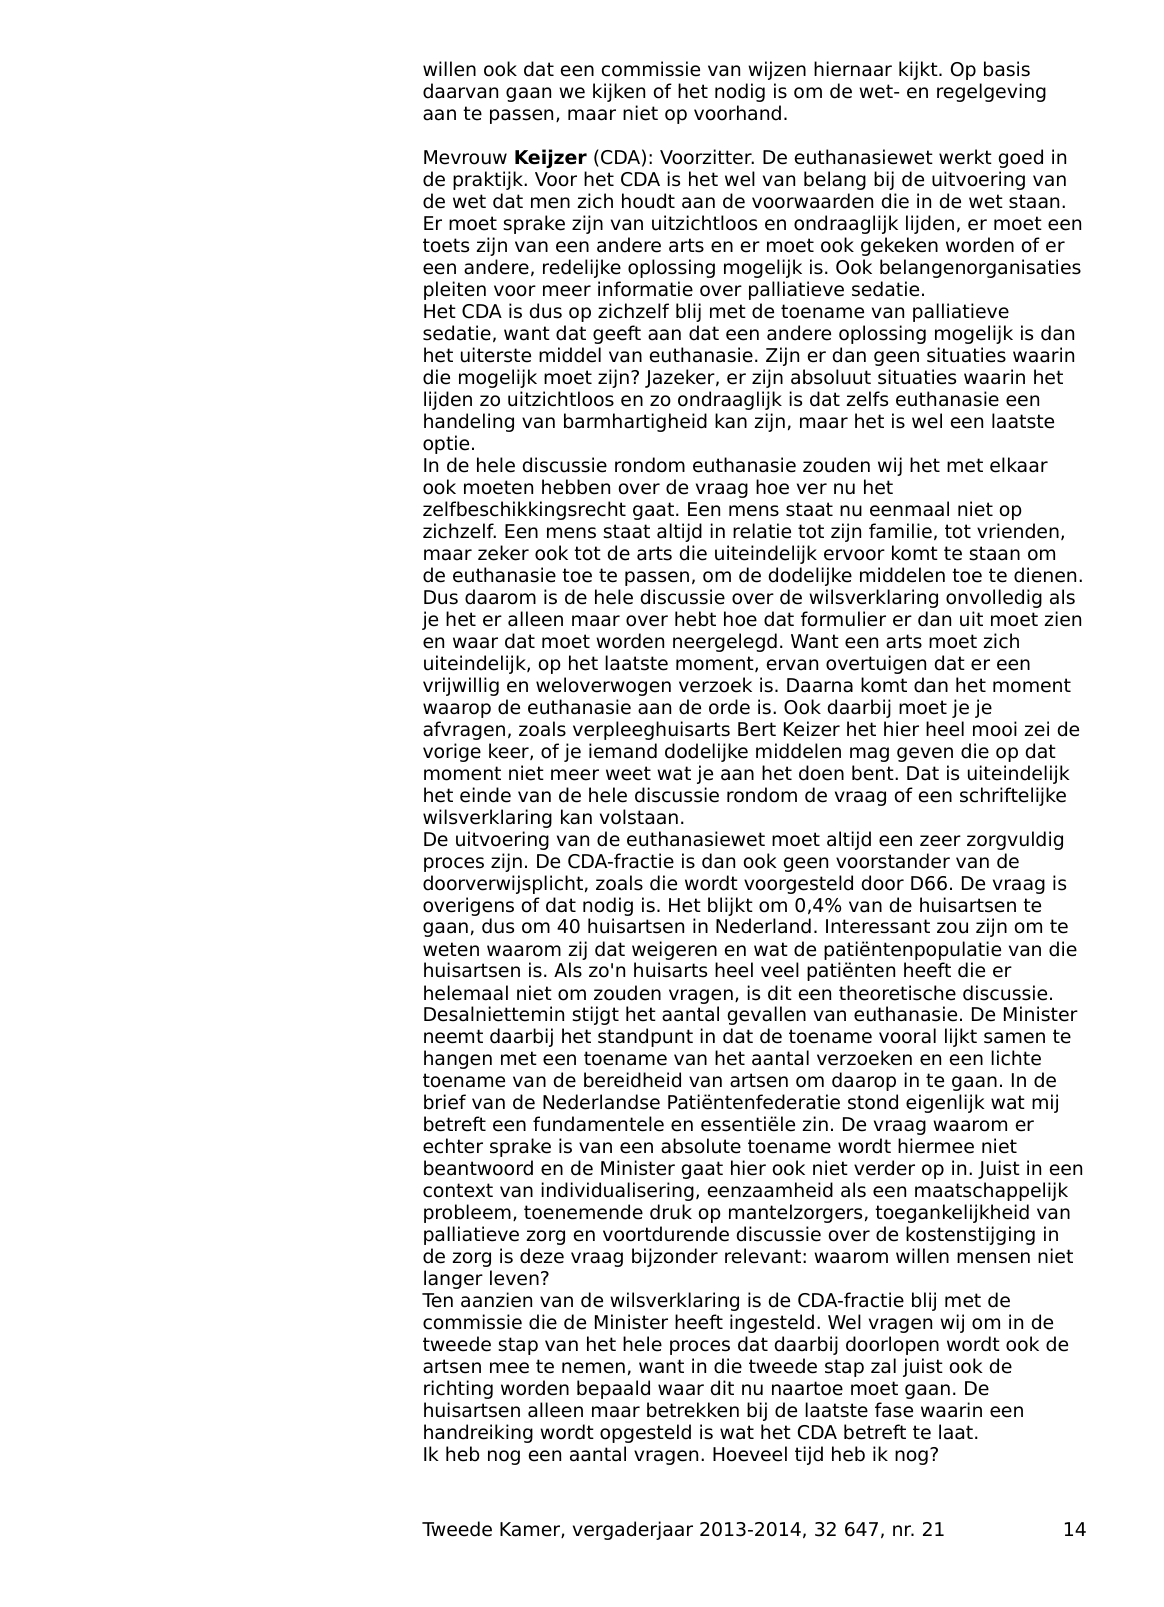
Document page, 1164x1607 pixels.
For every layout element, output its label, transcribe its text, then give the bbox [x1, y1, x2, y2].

text De uitvoering van de euthanasiewet moet altijd een zeer zorgvuldig proces zijn. De CDA-fractie is dan ook geen voorstander van de doorverwijsplicht, zoals die wordt voorgesteld door D66. De vraag is overigens of dat nodig is. Het blijkt om 0,4% van de huisartsen te gaan, dus om 40 huisartsen in Nederland. Interessant zou zijn om te weten waarom zij dat weigeren en wat de patiëntenpopulatie van die huisartsen is. Als zo'n huisarts heel veel patiënten heeft die er helemaal niet om zouden vragen, is dit een theoretische discussie. [422, 828, 1087, 1004]
text Ten aanzien van de wilsverklaring is de CDA-fractie blij met de commissie die de Minister heeft ingesteld. Wel vragen wij om in de tweede stap van het hele proces dat daarbij doorlopen wordt ook de artsen mee te nemen, want in die tweede stap zal juist ook de richting worden bepaald waar dit nu naartoe moet gaan. De huisartsen alleen maar betrekken bij de laatste fase waarin een handreiking wordt opgesteld is wat het CDA betreft te laat. [422, 1290, 1087, 1444]
text In de hele discussie rondom euthanasie zouden wij het met elkaar ook moeten hebben over de vraag hoe ver nu het zelfbeschikkingsrecht gaat. Een mens staat nu eenmaal niet op zichzelf. Een mens staat altijd in relatie tot zijn familie, tot vrienden, maar zeker ook tot de arts die uiteindelijk ervoor komt te staan om de euthanasie toe te passen, om de dodelijke middelen toe te dienen. Dus daarom is de hele discussie over de wilsverklaring onvolledig als je het er alleen maar over hebt hoe dat formulier er dan uit moet zien en waar dat moet worden neergelegd. Want een arts moet zich uiteindelijk, op het laatste moment, ervan overtuigen dat er een vrijwillig en weloverwogen verzoek is. Daarna komt dan het moment waarop de euthanasie aan de orde is. Ook daarbij moet je je afvragen, zoals verpleeghuisarts Bert Keizer het hier heel mooi zei de vorige keer, of je iemand dodelijke middelen mag geven die op dat moment niet meer weet wat je aan het doen bent. Dat is uiteindelijk het einde van de hele discussie rondom de vraag of een schriftelijke wilsverklaring kan volstaan. [422, 455, 1087, 828]
text Ik heb nog een aantal vragen. Hoeveel tijd heb ik nog? [422, 1444, 1087, 1466]
text Het CDA is dus op zichzelf blij met de toename van palliatieve sedatie, want dat geeft aan dat een andere oplossing mogelijk is dan het uiterste middel van euthanasie. Zijn er dan geen situaties waarin die mogelijk moet zijn? Jazeker, er zijn absoluut situaties waarin het lijden zo uitzichtloos en zo ondraaglijk is dat zelfs euthanasie een handeling van barmhartigheid kan zijn, maar het is wel een laatste optie. [422, 301, 1087, 455]
text Desalniettemin stijgt het aantal gevallen van euthanasie. De Minister neemt daarbij het standpunt in dat de toename vooral lijkt samen te hangen met een toename van het aantal verzoeken en een lichte toename van de bereidheid van artsen om daarop in te gaan. In de brief van de Nederlandse Patiëntenfederatie stond eigenlijk wat mij betreft een fundamentele en essentiële zin. De vraag waarom er echter sprake is van een absolute toename wordt hiermee niet beantwoord en de Minister gaat hier ook niet verder op in. Juist in een context van individualisering, eenzaamheid als een maatschappelijk probleem, toenemende druk op mantelzorgers, toegankelijkheid van palliatieve zorg en voortdurende discussie over de kostenstijging in de zorg is deze vraag bijzonder relevant: waarom willen mensen niet langer leven? [422, 1004, 1087, 1290]
text Mevrouw Keijzer (CDA): Voorzitter. De euthanasiewet werkt goed in de praktijk. Voor het CDA is het wel van belang bij de uitvoering van de wet dat men zich houdt aan de voorwaarden die in de wet staan. Er moet sprake zijn van uitzichtloos en ondraaglijk lijden, er moet een toets zijn van een andere arts en er moet ook gekeken worden of er een andere, redelijke oplossing mogelijk is. Ook belangenorganisaties pleiten voor meer informatie over palliatieve sedatie. [422, 147, 1087, 301]
text willen ook dat een commissie van wijzen hiernaar kijkt. Op basis daarvan gaan we kijken of het nodig is om de wet- en regelgeving aan te passen, maar niet op voorhand. [422, 59, 1087, 125]
